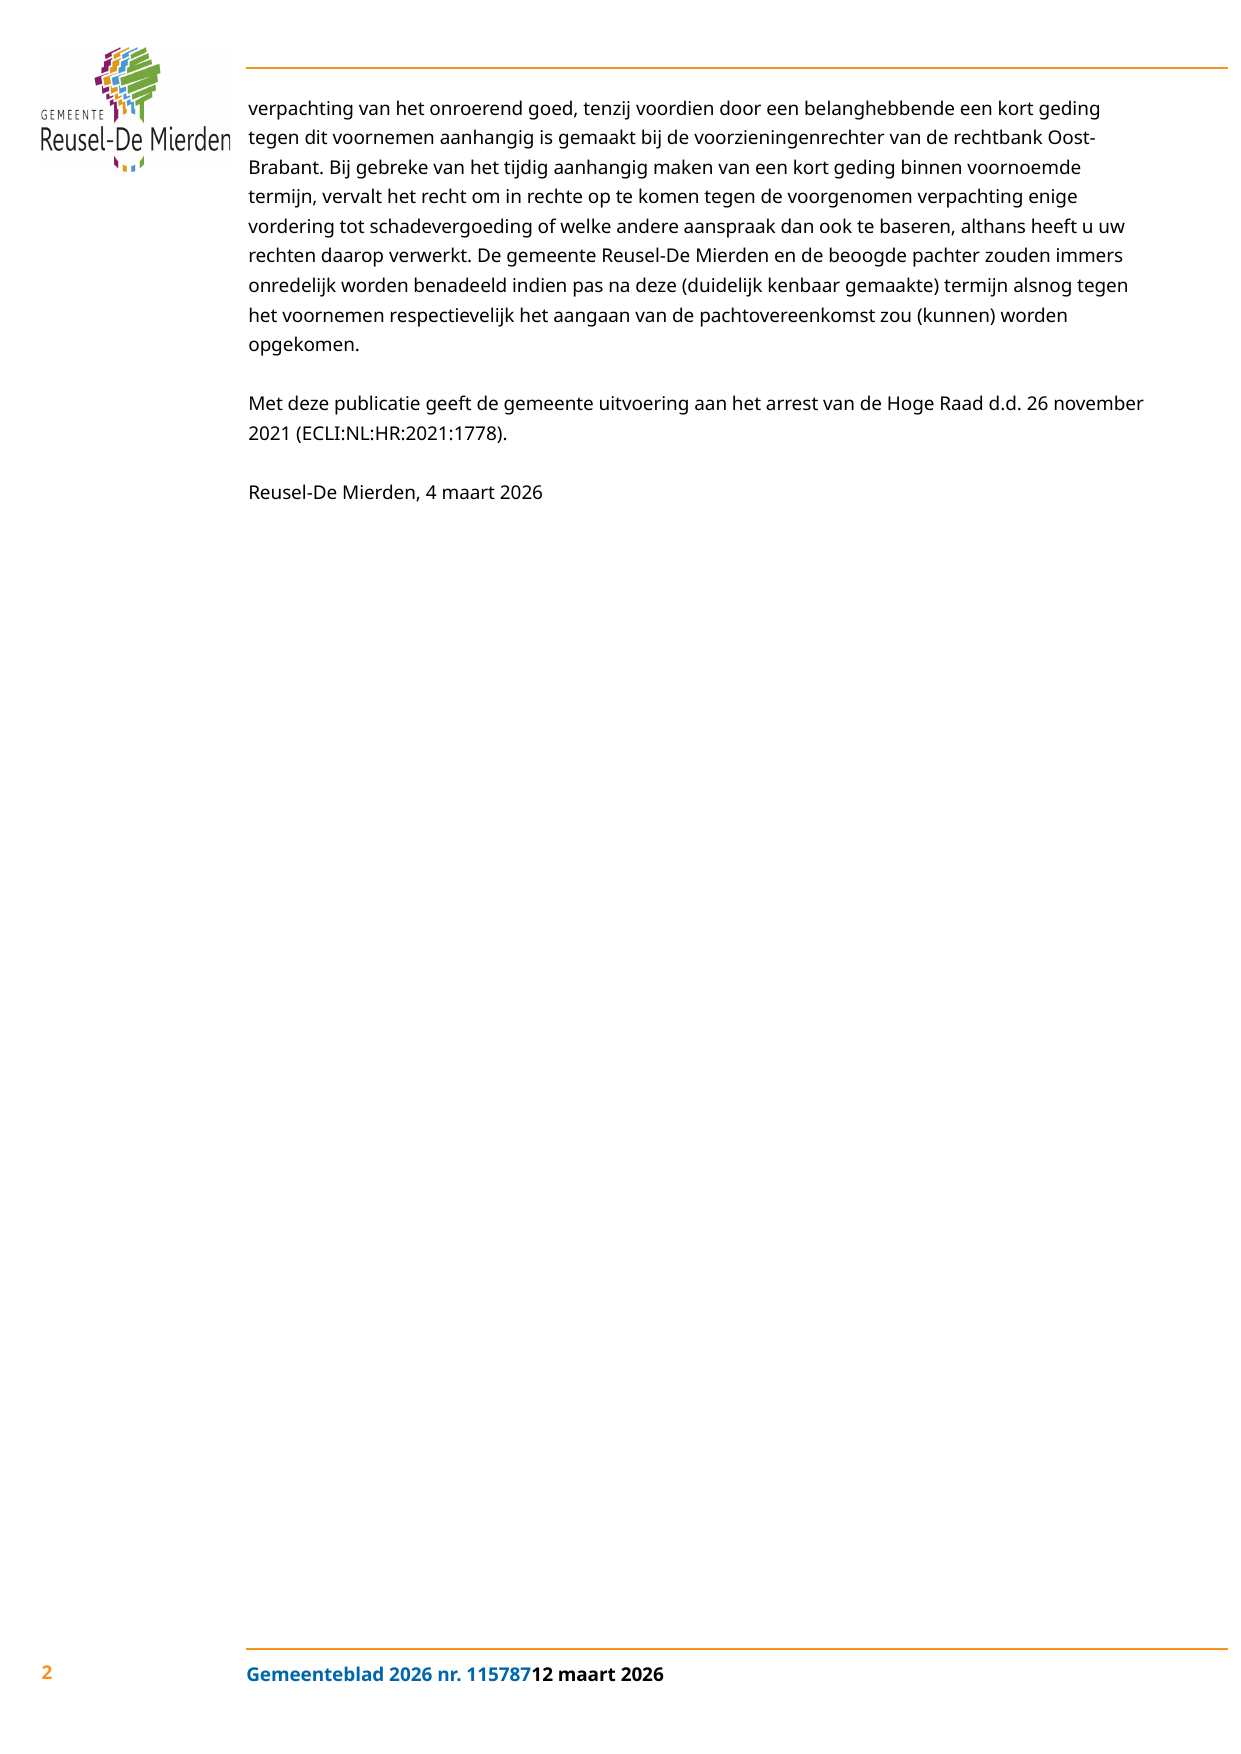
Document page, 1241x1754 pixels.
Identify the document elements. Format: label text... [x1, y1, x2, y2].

text Met deze publicatie geeft de gemeente uitvoering aan het arrest van de Hoge Raad d.d. 26 november 2021 (ECLI:NL:HR:2021:1778). [248, 391, 1152, 446]
picture [41, 47, 231, 172]
text Reusel-De Mierden, 4 maart 2026 [248, 479, 1152, 505]
text verpachting van het onroerend goed, tenzij voordien door een belanghebbende een kort geding tegen dit voornemen aanhangig is gemaakt bij de voorzieningenrechter van de rechtbank Oost-Brabant. Bij gebreke van het tijdig aanhangig maken van een kort geding binnen voornoemde termijn, vervalt het recht om in rechte op te komen tegen de voorgenomen verpachting enige vordering tot schadevergoeding of welke andere aanspraak dan ook te baseren, althans heeft u uw rechten daarop verwerkt. De gemeente Reusel-De Mierden en de beoogde pachter zouden immers onredelijk worden benadeeld indien pas na deze (duidelijk kenbaar gemaakte) termijn alsnog tegen het voornemen respectievelijk het aangaan van de pachtovereenkomst zou (kunnen) worden opgekomen. [248, 95, 1152, 357]
